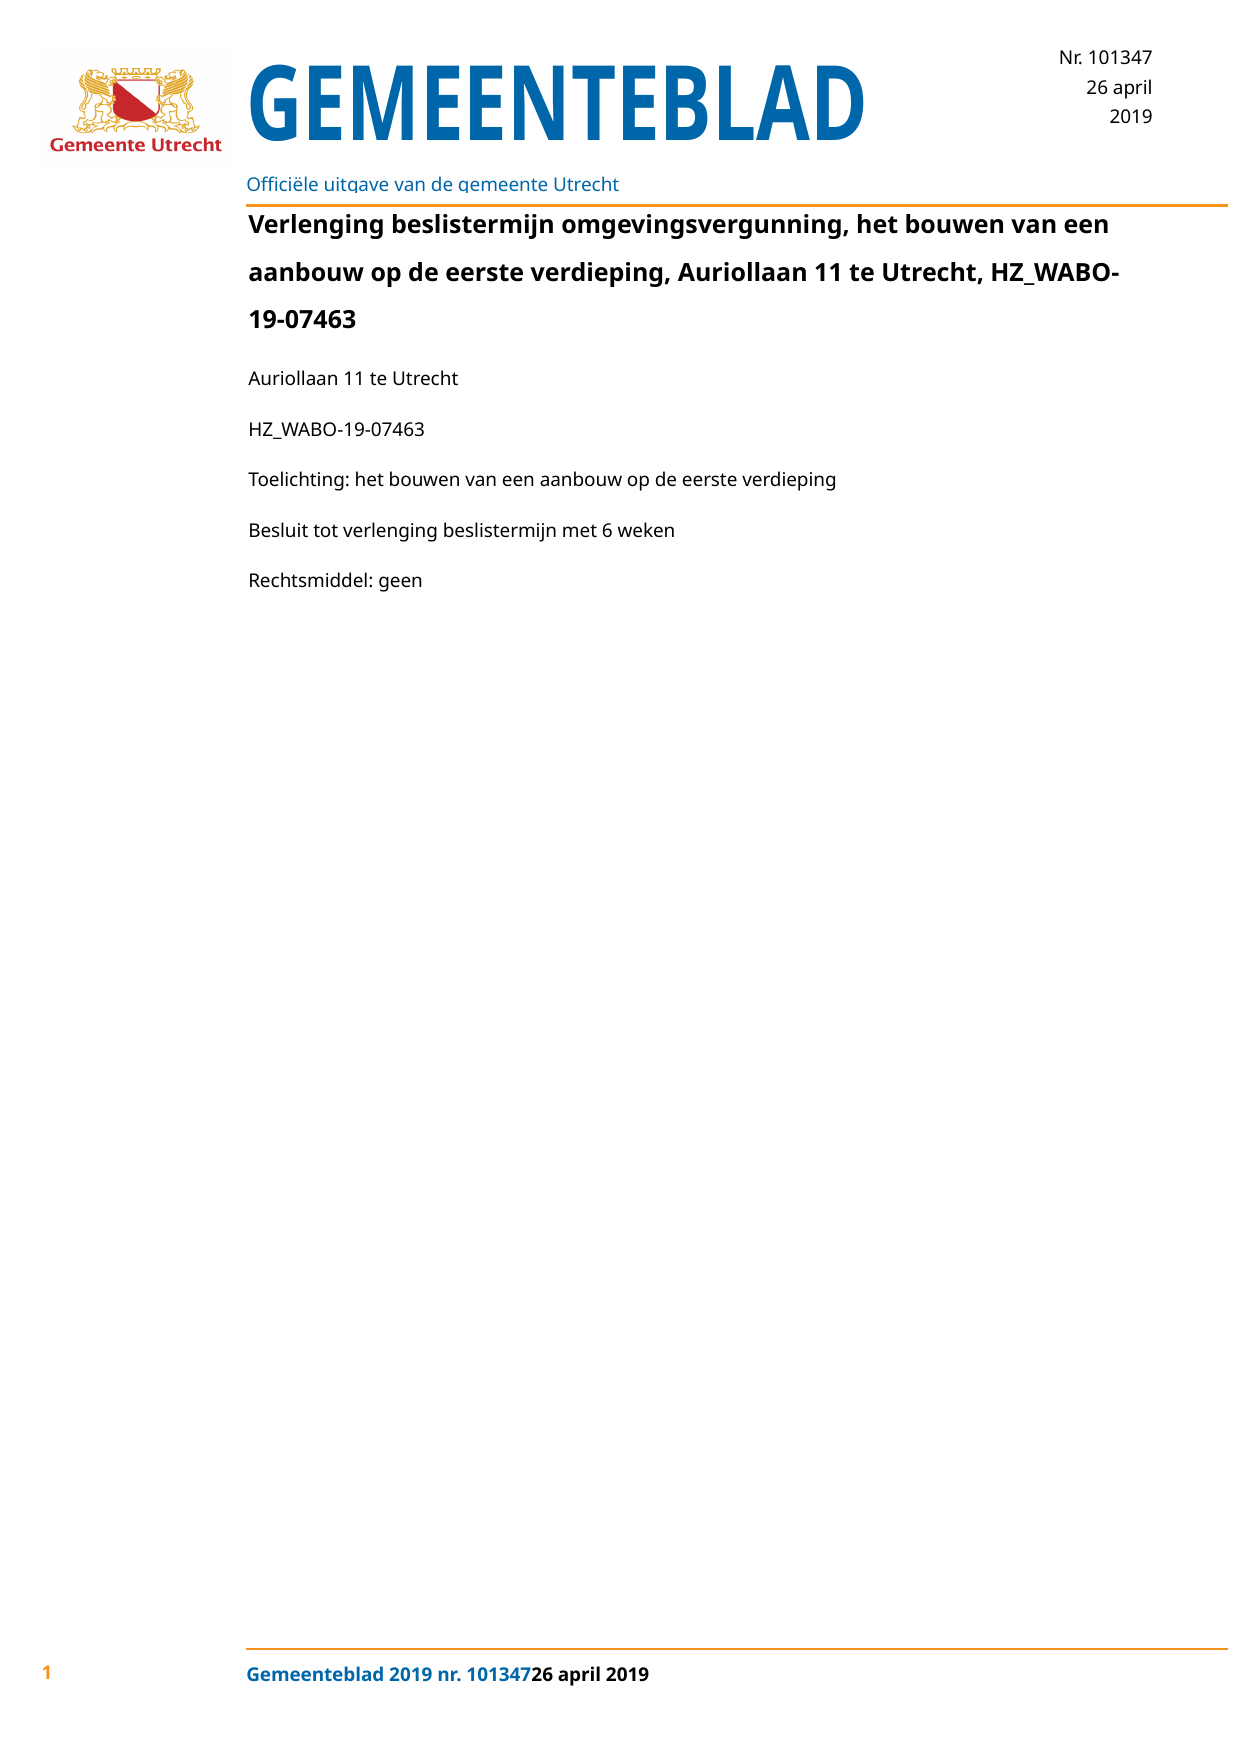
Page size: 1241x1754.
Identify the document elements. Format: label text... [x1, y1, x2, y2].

picture [41, 47, 231, 172]
text Besluit tot verlenging beslistermijn met 6 weken [248, 517, 1152, 542]
text HZ_WABO-19-07463 [248, 416, 1152, 442]
text Toelichting: het bouwen van een aanbouw op de eerste verdieping [248, 466, 1152, 492]
text Auriollaan 11 te Utrecht [248, 366, 1152, 391]
text Verlenging beslistermijn omgevingsvergunning, het bouwen van een aanbouw op de eerste verdieping, Auriollaan 11 te Utrecht, HZ_WABO-19-07463 [248, 207, 1152, 336]
text Rechtsmiddel: geen [248, 567, 1152, 593]
